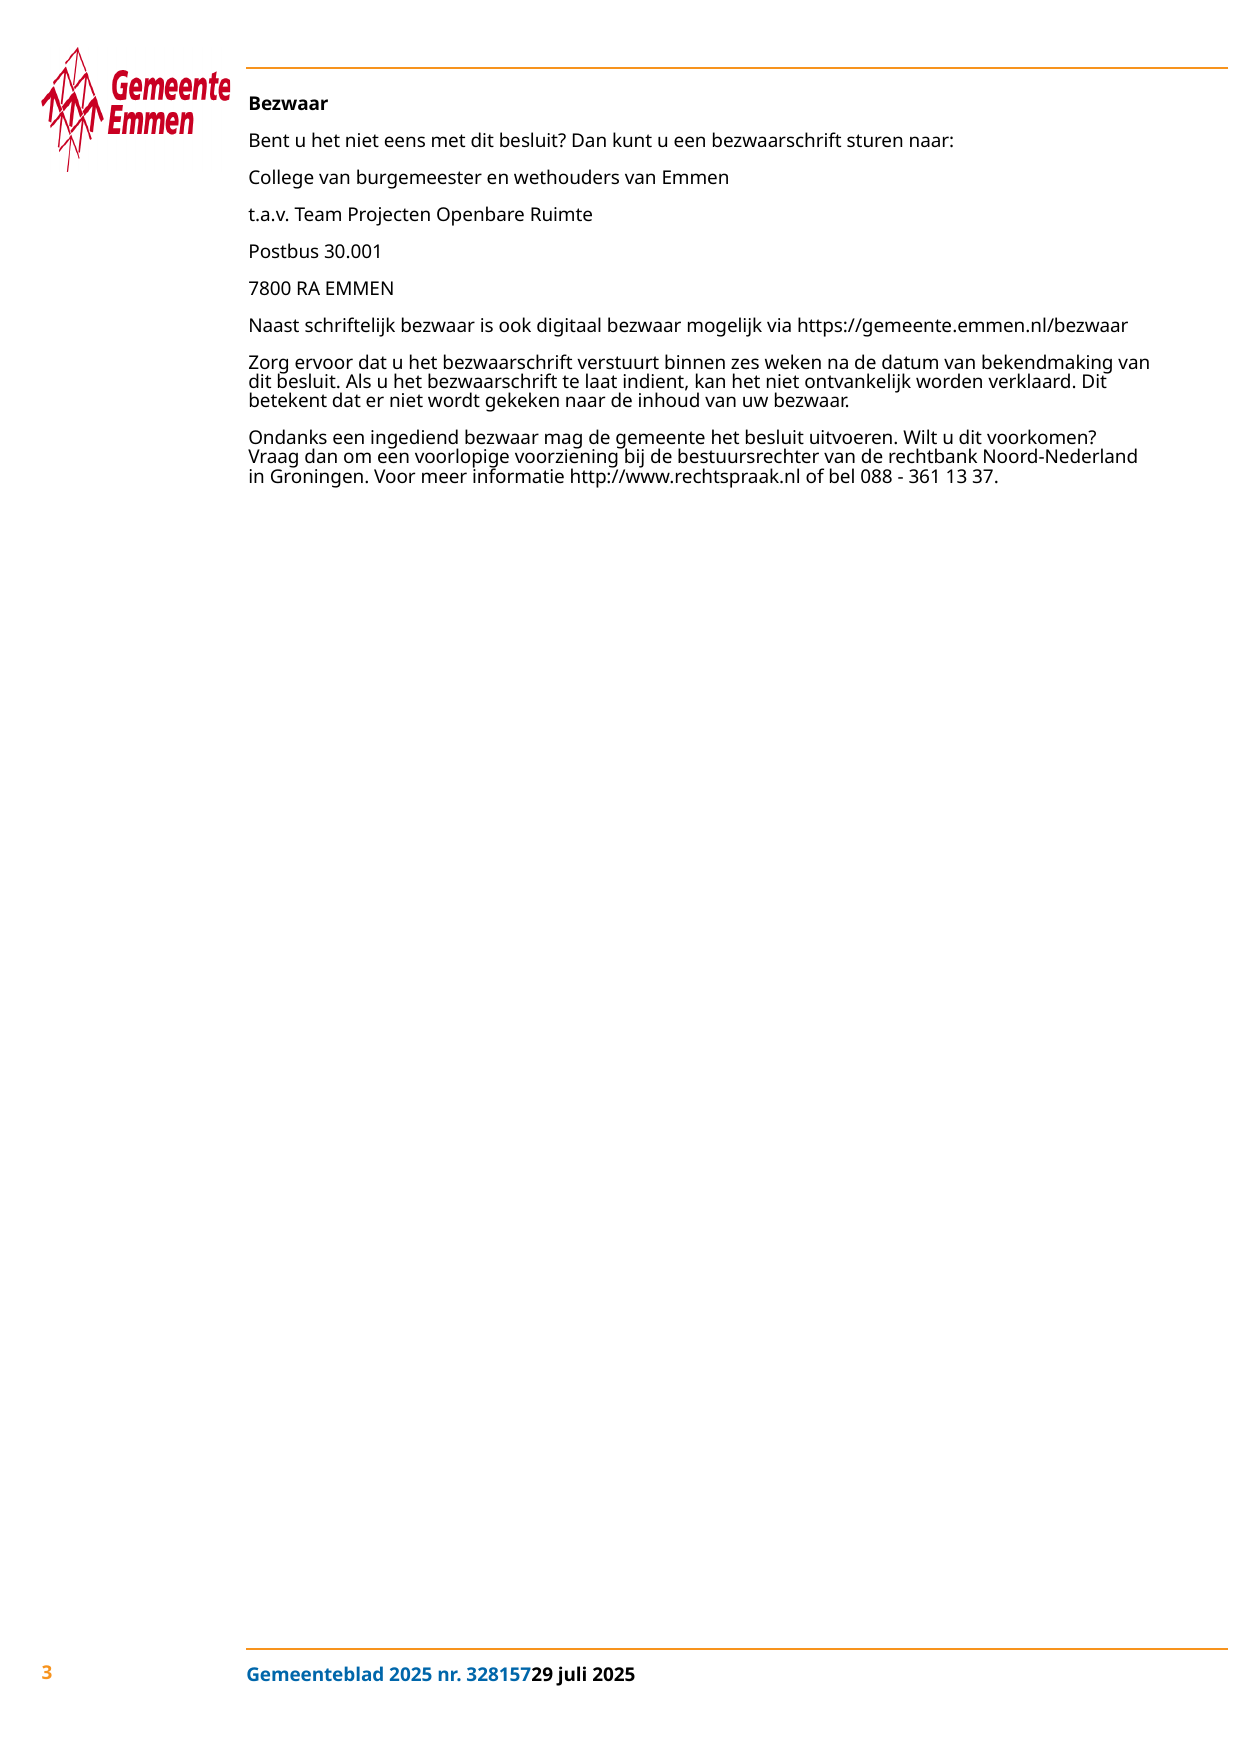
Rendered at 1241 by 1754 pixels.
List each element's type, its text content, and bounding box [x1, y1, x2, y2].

text Zorg ervoor dat u het bezwaarschrift verstuurt binnen zes weken na de datum van bekendmaking van dit besluit. Als u het bezwaarschrift te laat indient, kan het niet ontvankelijk worden verklaard. Dit betekent dat er niet wordt gekeken naar de inhoud van uw bezwaar. [248, 354, 1152, 411]
text 7800 RA EMMEN [248, 280, 1152, 299]
picture [41, 47, 231, 172]
text Naast schriftelijk bezwaar is ook digitaal bezwaar mogelijk via https://gemeente.emmen.nl/bezwaar [248, 317, 1152, 336]
text College van burgemeester en wethouders van Emmen [248, 169, 1152, 188]
text Bent u het niet eens met dit besluit? Dan kunt u een bezwaarschrift sturen naar: [248, 132, 1152, 151]
text t.a.v. Team Projecten Openbare Ruimte [248, 206, 1152, 225]
text Bezwaar [248, 95, 1152, 114]
text Postbus 30.001 [248, 243, 1152, 262]
text Ondanks een ingediend bezwaar mag de gemeente het besluit uitvoeren. Wilt u dit voorkomen? Vraag dan om een voorlopige voorziening bij de bestuursrechter van de rechtbank Noord-Nederland in Groningen. Voor meer informatie http://www.rechtspraak.nl of bel 088 - 361 13 37. [248, 429, 1152, 487]
